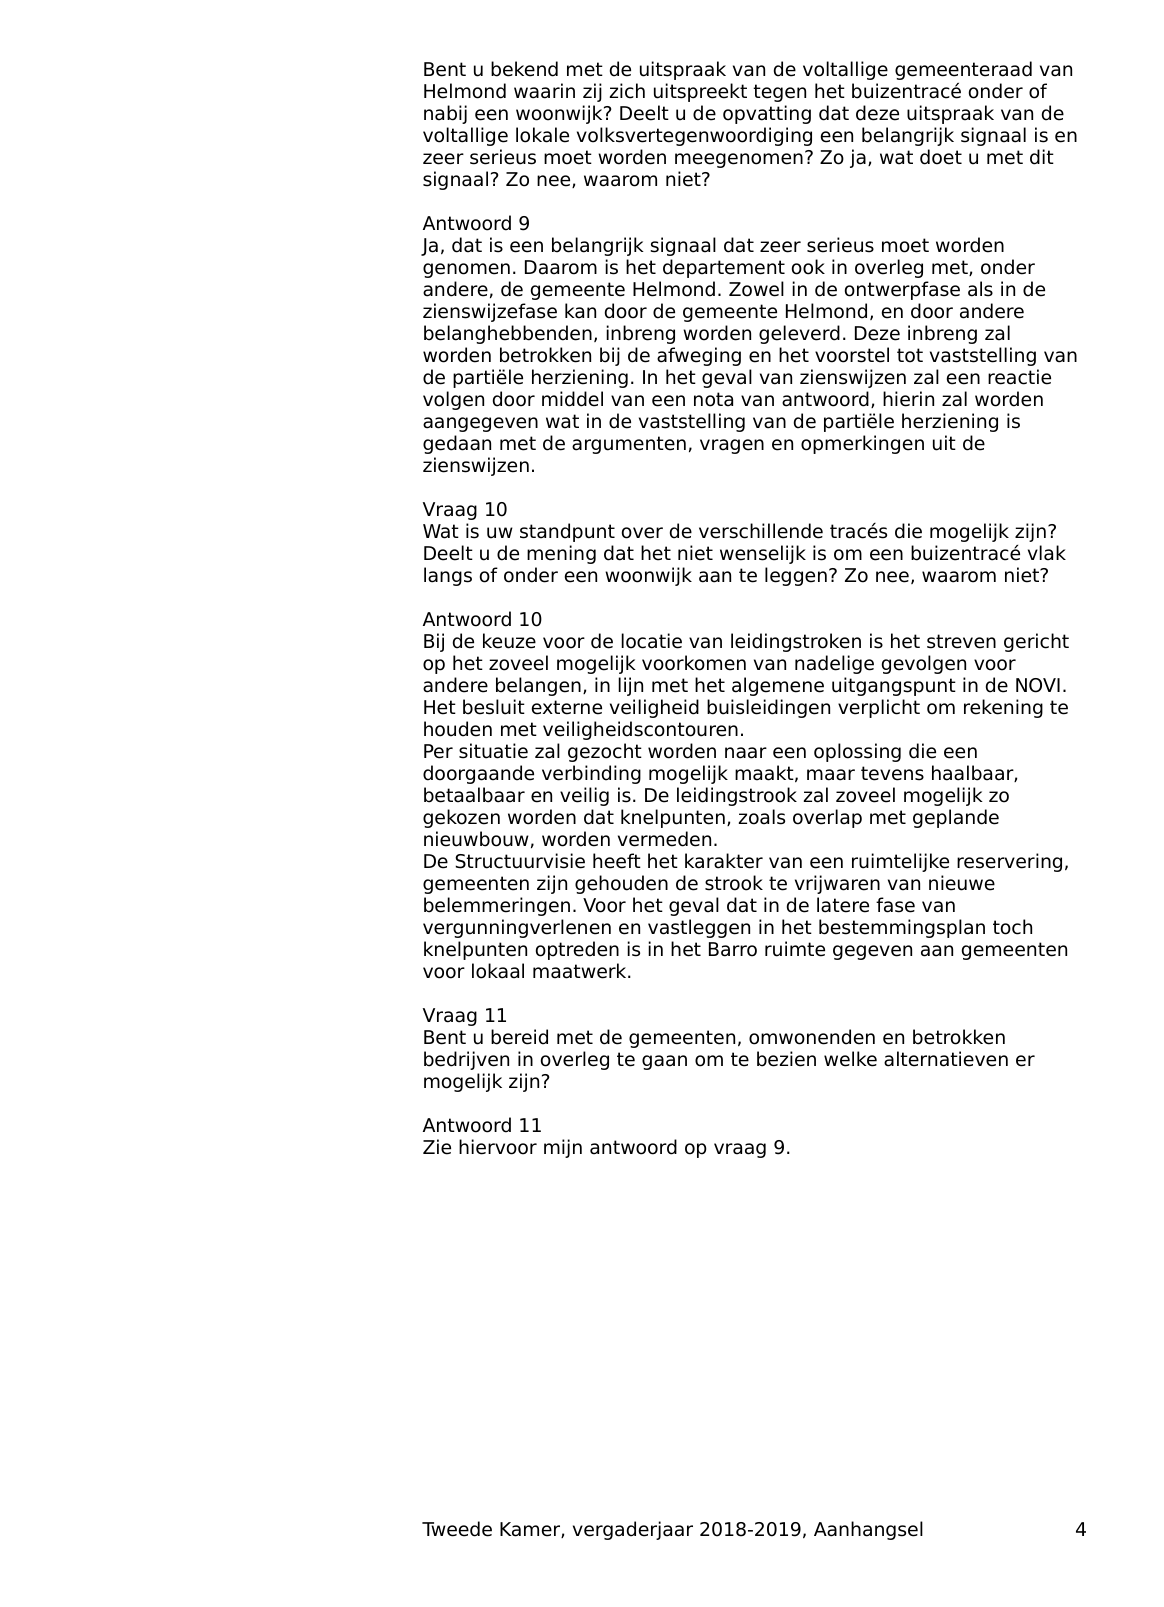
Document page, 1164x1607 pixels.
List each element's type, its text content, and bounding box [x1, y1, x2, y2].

text Bij de keuze voor de locatie van leidingstroken is het streven gericht op het zoveel mogelijk voorkomen van nadelige gevolgen voor andere belangen, in lijn met het algemene uitgangspunt in de NOVI. Het besluit externe veiligheid buisleidingen verplicht om rekening te houden met veiligheidscontouren. [422, 631, 1087, 741]
text Vraag 10 [422, 499, 1087, 521]
text Antwoord 9 [422, 213, 1087, 235]
text Zie hiervoor mijn antwoord op vraag 9. [422, 1137, 1087, 1159]
text Ja, dat is een belangrijk signaal dat zeer serieus moet worden genomen. Daarom is het departement ook in overleg met, onder andere, de gemeente Helmond. Zowel in de ontwerpfase als in de zienswijzefase kan door de gemeente Helmond, en door andere belanghebbenden, inbreng worden geleverd. Deze inbreng zal worden betrokken bij de afweging en het voorstel tot vaststelling van de partiële herziening. In het geval van zienswijzen zal een reactie volgen door middel van een nota van antwoord, hierin zal worden aangegeven wat in de vaststelling van de partiële herziening is gedaan met de argumenten, vragen en opmerkingen uit de zienswijzen. [422, 235, 1087, 477]
text Bent u bekend met de uitspraak van de voltallige gemeenteraad van Helmond waarin zij zich uitspreekt tegen het buizentracé onder of nabij een woonwijk? Deelt u de opvatting dat deze uitspraak van de voltallige lokale volksvertegenwoordiging een belangrijk signaal is en zeer serieus moet worden meegenomen? Zo ja, wat doet u met dit signaal? Zo nee, waarom niet? [422, 59, 1087, 191]
text De Structuurvisie heeft het karakter van een ruimtelijke reservering, gemeenten zijn gehouden de strook te vrijwaren van nieuwe belemmeringen. Voor het geval dat in de latere fase van vergunningverlenen en vastleggen in het bestemmingsplan toch knelpunten optreden is in het Barro ruimte gegeven aan gemeenten voor lokaal maatwerk. [422, 851, 1087, 983]
text Wat is uw standpunt over de verschillende tracés die mogelijk zijn? Deelt u de mening dat het niet wenselijk is om een buizentracé vlak langs of onder een woonwijk aan te leggen? Zo nee, waarom niet? [422, 521, 1087, 587]
text Per situatie zal gezocht worden naar een oplossing die een doorgaande verbinding mogelijk maakt, maar tevens haalbaar, betaalbaar en veilig is. De leidingstrook zal zoveel mogelijk zo gekozen worden dat knelpunten, zoals overlap met geplande nieuwbouw, worden vermeden. [422, 741, 1087, 851]
text Antwoord 11 [422, 1115, 1087, 1137]
text Bent u bereid met de gemeenten, omwonenden en betrokken bedrijven in overleg te gaan om te bezien welke alternatieven er mogelijk zijn? [422, 1027, 1087, 1093]
text Vraag 11 [422, 1005, 1087, 1027]
text Antwoord 10 [422, 609, 1087, 631]
